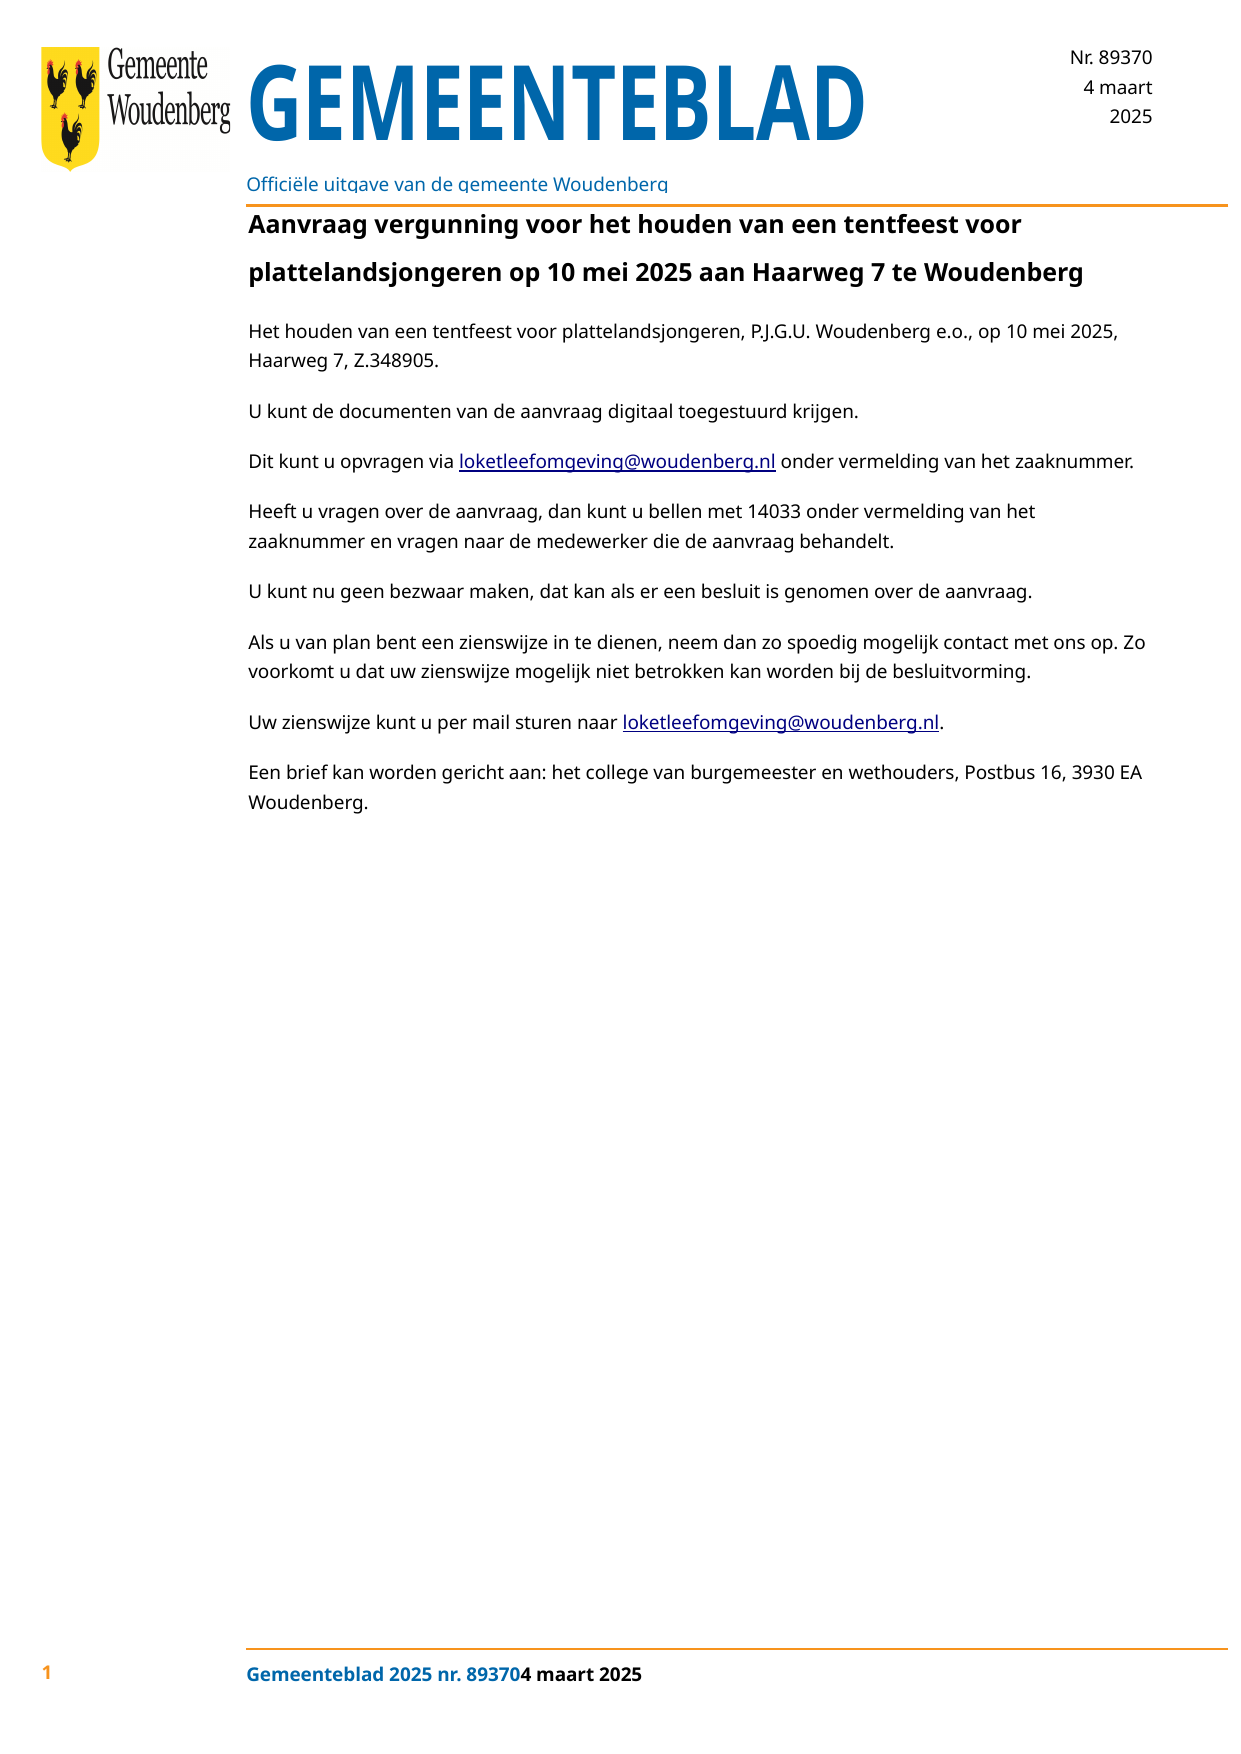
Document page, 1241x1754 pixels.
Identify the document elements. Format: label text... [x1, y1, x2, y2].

picture [41, 47, 231, 172]
text Aanvraag vergunning voor het houden van een tentfeest voor plattelandsjongeren op 10 mei 2025 aan Haarweg 7 te Woudenberg [248, 207, 1152, 288]
text Een brief kan worden gericht aan: het college van burgemeester en wethouders, Postbus 16, 3930 EA Woudenberg. [248, 759, 1152, 815]
text U kunt de documenten van de aanvraag digitaal toegestuurd krijgen. [248, 398, 1152, 424]
text Het houden van een tentfeest voor plattelandsjongeren, P.J.G.U. Woudenberg e.o., op 10 mei 2025, Haarweg 7, Z.348905. [248, 318, 1152, 373]
text Heeft u vragen over de aanvraag, dan kunt u bellen met 14033 onder vermelding van het zaaknummer en vragen naar de medewerker die de aanvraag behandelt. [248, 499, 1152, 554]
text Als u van plan bent een zienswijze in te dienen, neem dan zo spoedig mogelijk contact met ons op. Zo voorkomt u dat uw zienswijze mogelijk niet betrokken kan worden bij de besluitvorming. [248, 629, 1152, 684]
text Dit kunt u opvragen via loketleefomgeving@woudenberg.nl onder vermelding van het zaaknummer. [248, 448, 1152, 474]
text Uw zienswijze kunt u per mail sturen naar loketleefomgeving@woudenberg.nl. [248, 709, 1152, 735]
text U kunt nu geen bezwaar maken, dat kan als er een besluit is genomen over de aanvraag. [248, 579, 1152, 604]
